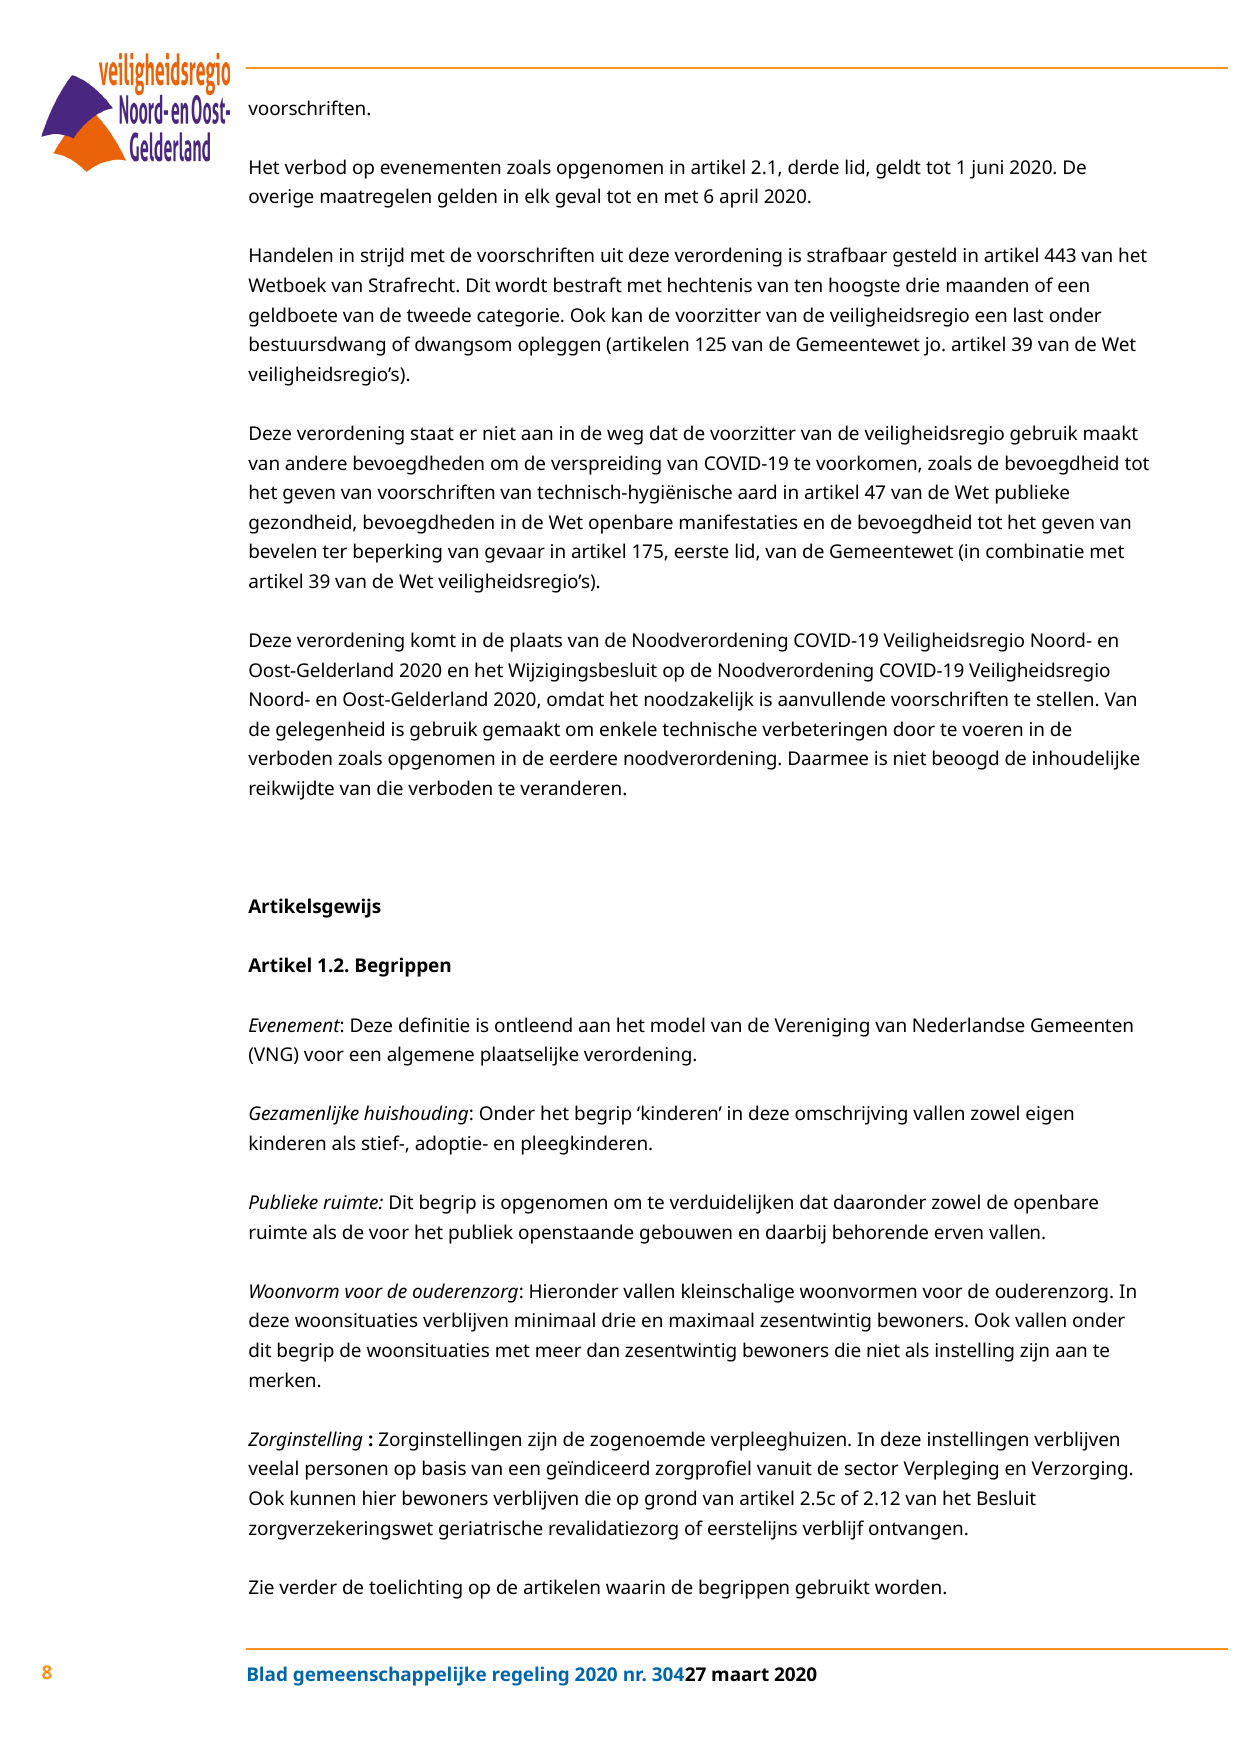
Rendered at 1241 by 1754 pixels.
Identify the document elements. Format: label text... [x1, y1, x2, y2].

text Zorginstelling : Zorginstellingen zijn de zogenoemde verpleeghuizen. In deze instellingen verblijven veelal personen op basis van een geïndiceerd zorgprofiel vanuit de sector Verpleging en Verzorging. Ook kunnen hier bewoners verblijven die op grond van artikel 2.5c of 2.12 van het Besluit zorgverzekeringswet geriatrische revalidatiezorg of eerstelijns verblijf ontvangen. [248, 1426, 1152, 1541]
text Deze verordening staat er niet aan in de weg dat de voorzitter van de veiligheidsregio gebruik maakt van andere bevoegdheden om de verspreiding van COVID-19 te voorkomen, zoals de bevoegdheid tot het geven van voorschriften van technisch-hygiënische aard in artikel 47 van de Wet publieke gezondheid, bevoegdheden in de Wet openbare manifestaties en de bevoegdheid tot het geven van bevelen ter beperking van gevaar in artikel 175, eerste lid, van de Gemeentewet (in combinatie met artikel 39 van de Wet veiligheidsregio’s). [248, 420, 1152, 594]
text Artikelsgewijs [248, 893, 1152, 919]
text voorschriften. [248, 95, 1152, 121]
text Publieke ruimte: Dit begrip is opgenomen om te verduidelijken dat daaronder zowel de openbare ruimte als de voor het publiek openstaande gebouwen en daarbij behorende erven vallen. [248, 1189, 1152, 1245]
text Zie verder de toelichting op de artikelen waarin de begrippen gebruikt worden. [248, 1574, 1152, 1600]
text Het verbod op evenementen zoals opgenomen in artikel 2.1, derde lid, geldt tot 1 juni 2020. De overige maatregelen gelden in elk geval tot en met 6 april 2020. [248, 154, 1152, 209]
text Artikel 1.2. Begrippen [248, 953, 1152, 978]
text Evenement: Deze definitie is ontleend aan het model van de Vereniging van Nederlandse Gemeenten (VNG) voor een algemene plaatselijke verordening. [248, 1012, 1152, 1067]
text Gezamenlijke huishouding: Onder het begrip ‘kinderen’ in deze omschrijving vallen zowel eigen kinderen als stief-, adoptie- en pleegkinderen. [248, 1101, 1152, 1156]
picture [41, 47, 231, 172]
text Deze verordening komt in de plaats van de Noodverordening COVID-19 Veiligheidsregio Noord- en Oost-Gelderland 2020 en het Wijzigingsbesluit op de Noodverordening COVID-19 Veiligheidsregio Noord- en Oost-Gelderland 2020, omdat het noodzakelijk is aanvullende voorschriften te stellen. Van de gelegenheid is gebruik gemaakt om enkele technische verbeteringen door te voeren in de verboden zoals opgenomen in de eerdere noodverordening. Daarmee is niet beoogd de inhoudelijke reikwijdte van die verboden te veranderen. [248, 627, 1152, 801]
text Handelen in strijd met de voorschriften uit deze verordening is strafbaar gesteld in artikel 443 van het Wetboek van Strafrecht. Dit wordt bestraft met hechtenis van ten hoogste drie maanden of een geldboete van de tweede categorie. Ook kan de voorzitter van de veiligheidsregio een last onder bestuursdwang of dwangsom opleggen (artikelen 125 van de Gemeentewet jo. artikel 39 van de Wet veiligheidsregio’s). [248, 243, 1152, 387]
text Woonvorm voor de ouderenzorg: Hieronder vallen kleinschalige woonvormen voor de ouderenzorg. In deze woonsituaties verblijven minimaal drie en maximaal zesentwintig bewoners. Ook vallen onder dit begrip de woonsituaties met meer dan zesentwintig bewoners die niet als instelling zijn aan te merken. [248, 1278, 1152, 1393]
